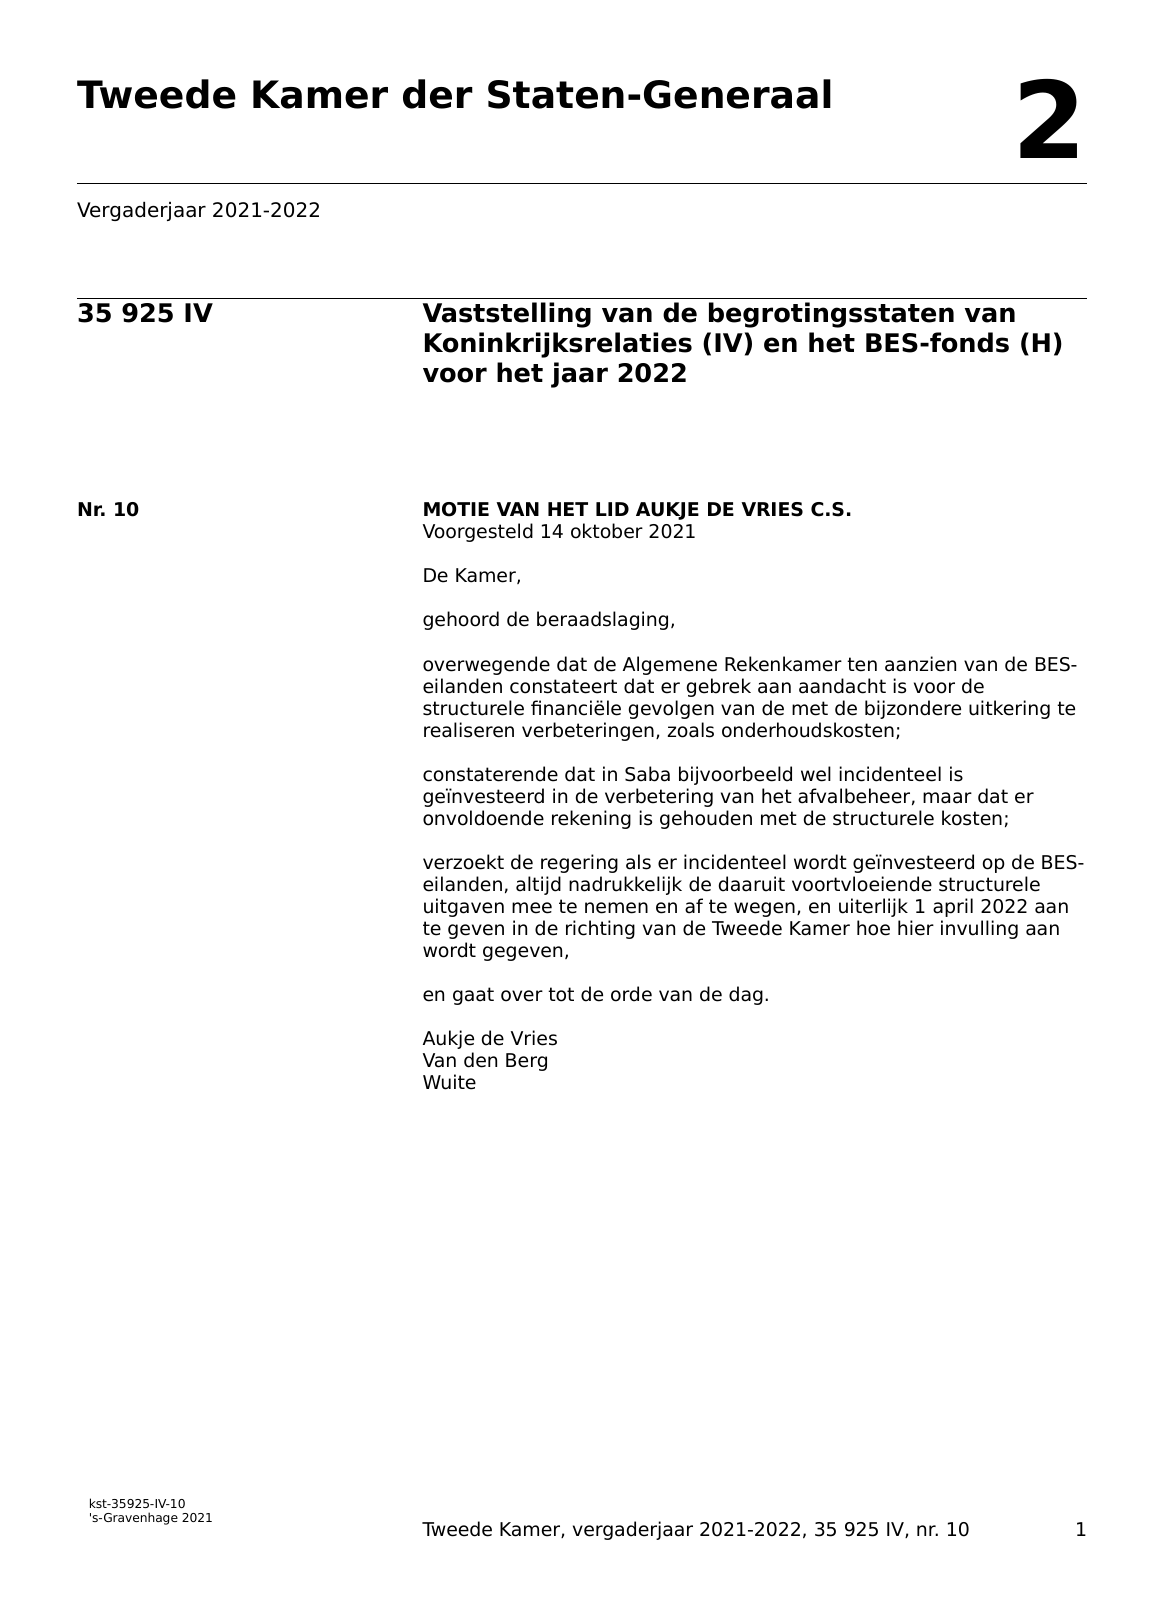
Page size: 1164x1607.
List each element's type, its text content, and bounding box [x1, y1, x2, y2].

table_header 2 [886, 59, 1087, 183]
text Wuite [422, 1072, 1087, 1094]
text verzoekt de regering als er incidenteel wordt geïnvesteerd op de BES-eilanden, altijd nadrukkelijk de daaruit voortvloeiende structurele uitgaven mee te nemen en af te wegen, en uiterlijk 1 april 2022 aan te geven in de richting van de Tweede Kamer hoe hier invulling aan wordt gegeven, [422, 852, 1087, 962]
text Van den Berg [422, 1050, 1087, 1072]
text De Kamer, [422, 565, 1087, 587]
text en gaat over tot de orde van de dag. [422, 984, 1087, 1006]
text overwegende dat de Algemene Rekenkamer ten aanzien van de BES-eilanden constateert dat er gebrek aan aandacht is voor de structurele financiële gevolgen van de met de bijzondere uitkering te realiseren verbeteringen, zoals onderhoudskosten; [422, 653, 1087, 741]
subtitle Nr. 10 MOTIE VAN HET LID AUKJE DE VRIES C.S. [77, 499, 1087, 521]
table_cell Vergaderjaar 2021-2022 [77, 184, 1087, 298]
text Voorgesteld 14 oktober 2021 [422, 521, 1087, 543]
text gehoord de beraadslaging, [422, 609, 1087, 631]
text constaterende dat in Saba bijvoorbeeld wel incidenteel is geïnvesteerd in de verbetering van het afvalbeheer, maar dat er onvoldoende rekening is gehouden met de structurele kosten; [422, 764, 1087, 829]
table_header Tweede Kamer der Staten-Generaal [77, 59, 886, 183]
subtitle 35 925 IV Vaststelling van de begrotingsstaten van Koninkrijksrelaties (IV) en het BES-fonds (H) voor het jaar 2022 [77, 299, 1087, 388]
text Aukje de Vries [422, 1028, 1087, 1050]
text kst-35925-IV-10 [88, 1497, 323, 1511]
text 's-Gravenhage 2021 [88, 1511, 323, 1525]
